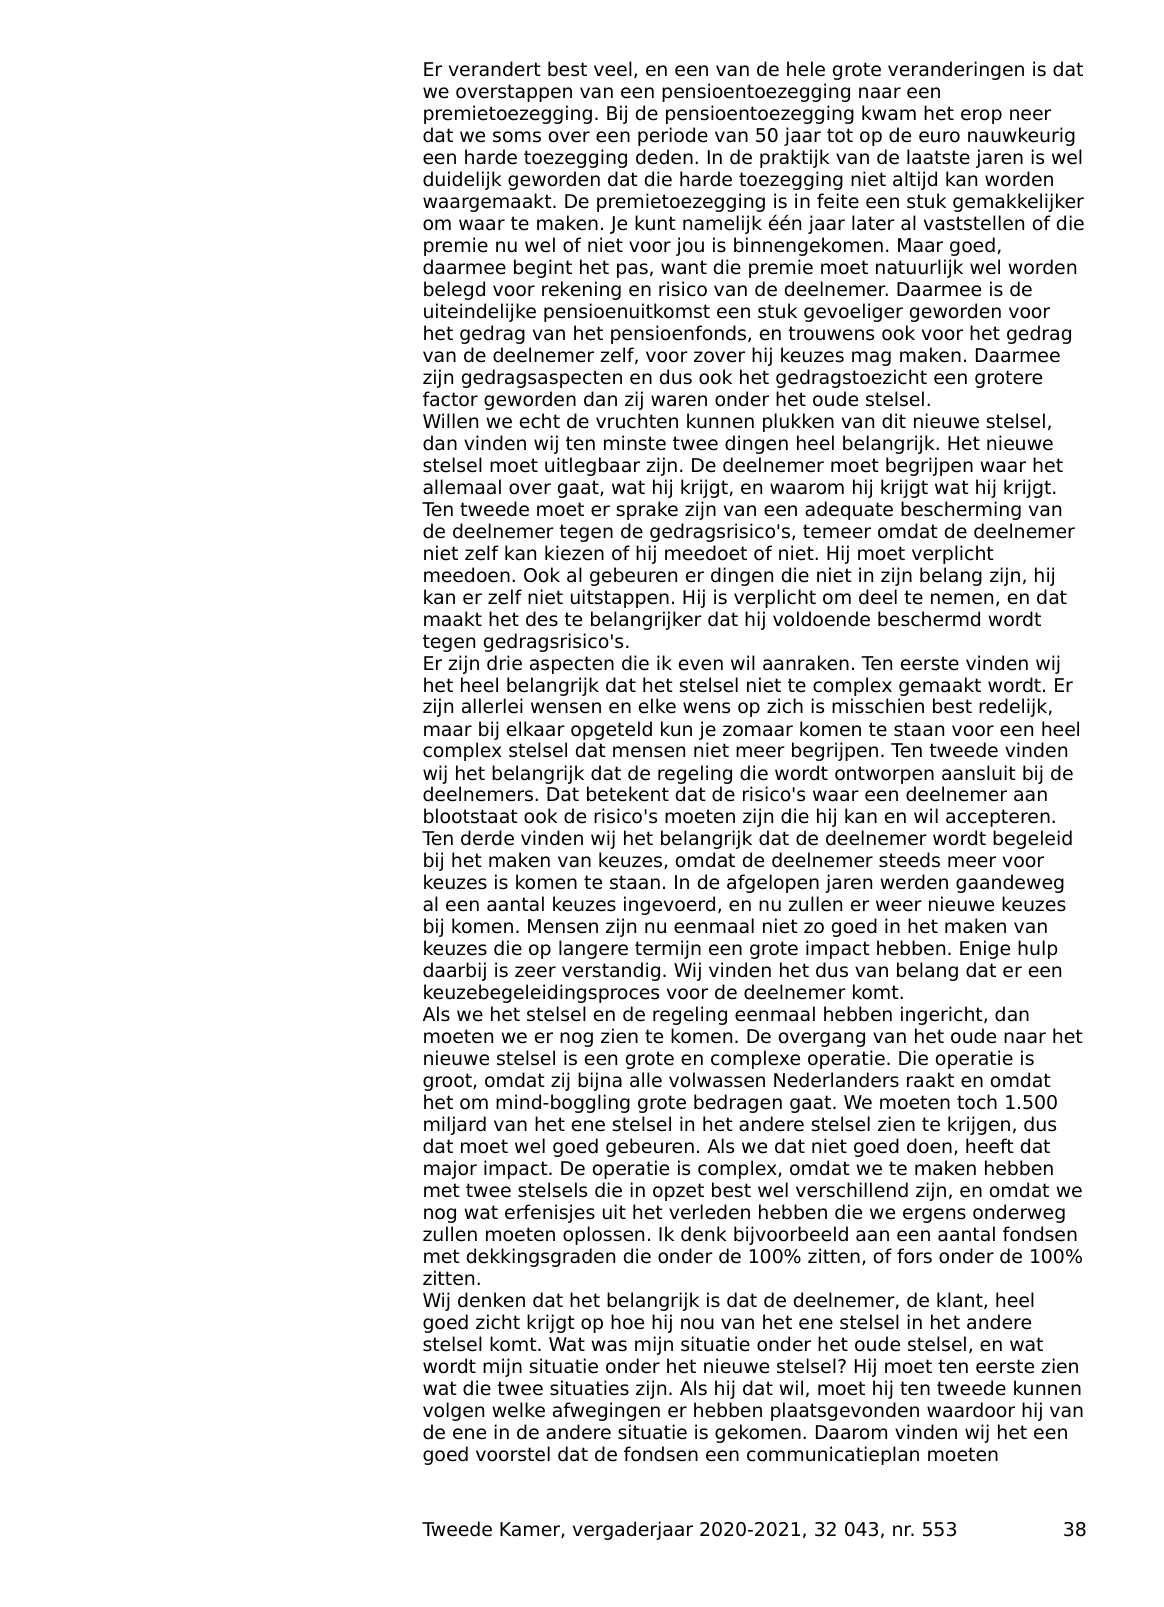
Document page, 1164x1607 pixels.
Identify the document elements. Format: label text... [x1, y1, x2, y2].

text Als we het stelsel en de regeling eenmaal hebben ingericht, dan moeten we er nog zien te komen. De overgang van het oude naar het nieuwe stelsel is een grote en complexe operatie. Die operatie is groot, omdat zij bijna alle volwassen Nederlanders raakt en omdat het om mind-boggling grote bedragen gaat. We moeten toch 1.500 miljard van het ene stelsel in het andere stelsel zien te krijgen, dus dat moet wel goed gebeuren. Als we dat niet goed doen, heeft dat major impact. De operatie is complex, omdat we te maken hebben met twee stelsels die in opzet best wel verschillend zijn, en omdat we nog wat erfenisjes uit het verleden hebben die we ergens onderweg zullen moeten oplossen. Ik denk bijvoorbeeld aan een aantal fondsen met dekkingsgraden die onder de 100% zitten, of fors onder de 100% zitten. [422, 1004, 1087, 1290]
text Wij denken dat het belangrijk is dat de deelnemer, de klant, heel goed zicht krijgt op hoe hij nou van het ene stelsel in het andere stelsel komt. Wat was mijn situatie onder het oude stelsel, en wat wordt mijn situatie onder het nieuwe stelsel? Hij moet ten eerste zien wat die twee situaties zijn. Als hij dat wil, moet hij ten tweede kunnen volgen welke afwegingen er hebben plaatsgevonden waardoor hij van de ene in de andere situatie is gekomen. Daarom vinden wij het een goed voorstel dat de fondsen een communicatieplan moeten [422, 1290, 1087, 1466]
text Er zijn drie aspecten die ik even wil aanraken. Ten eerste vinden wij het heel belangrijk dat het stelsel niet te complex gemaakt wordt. Er zijn allerlei wensen en elke wens op zich is misschien best redelijk, maar bij elkaar opgeteld kun je zomaar komen te staan voor een heel complex stelsel dat mensen niet meer begrijpen. Ten tweede vinden wij het belangrijk dat de regeling die wordt ontworpen aansluit bij de deelnemers. Dat betekent dat de risico's waar een deelnemer aan blootstaat ook de risico's moeten zijn die hij kan en wil accepteren. Ten derde vinden wij het belangrijk dat de deelnemer wordt begeleid bij het maken van keuzes, omdat de deelnemer steeds meer voor keuzes is komen te staan. In de afgelopen jaren werden gaandeweg al een aantal keuzes ingevoerd, en nu zullen er weer nieuwe keuzes bij komen. Mensen zijn nu eenmaal niet zo goed in het maken van keuzes die op langere termijn een grote impact hebben. Enige hulp daarbij is zeer verstandig. Wij vinden het dus van belang dat er een keuzebegeleidingsproces voor de deelnemer komt. [422, 652, 1087, 1004]
text Willen we echt de vruchten kunnen plukken van dit nieuwe stelsel, dan vinden wij ten minste twee dingen heel belangrijk. Het nieuwe stelsel moet uitlegbaar zijn. De deelnemer moet begrijpen waar het allemaal over gaat, wat hij krijgt, en waarom hij krijgt wat hij krijgt. Ten tweede moet er sprake zijn van een adequate bescherming van de deelnemer tegen de gedragsrisico's, temeer omdat de deelnemer niet zelf kan kiezen of hij meedoet of niet. Hij moet verplicht meedoen. Ook al gebeuren er dingen die niet in zijn belang zijn, hij kan er zelf niet uitstappen. Hij is verplicht om deel te nemen, en dat maakt het des te belangrijker dat hij voldoende beschermd wordt tegen gedragsrisico's. [422, 411, 1087, 652]
text Er verandert best veel, en een van de hele grote veranderingen is dat we overstappen van een pensioentoezegging naar een premietoezegging. Bij de pensioentoezegging kwam het erop neer dat we soms over een periode van 50 jaar tot op de euro nauwkeurig een harde toezegging deden. In de praktijk van de laatste jaren is wel duidelijk geworden dat die harde toezegging niet altijd kan worden waargemaakt. De premietoezegging is in feite een stuk gemakkelijker om waar te maken. Je kunt namelijk één jaar later al vaststellen of die premie nu wel of niet voor jou is binnengekomen. Maar goed, daarmee begint het pas, want die premie moet natuurlijk wel worden belegd voor rekening en risico van de deelnemer. Daarmee is de uiteindelijke pensioenuitkomst een stuk gevoeliger geworden voor het gedrag van het pensioenfonds, en trouwens ook voor het gedrag van de deelnemer zelf, voor zover hij keuzes mag maken. Daarmee zijn gedragsaspecten en dus ook het gedragstoezicht een grotere factor geworden dan zij waren onder het oude stelsel. [422, 59, 1087, 411]
